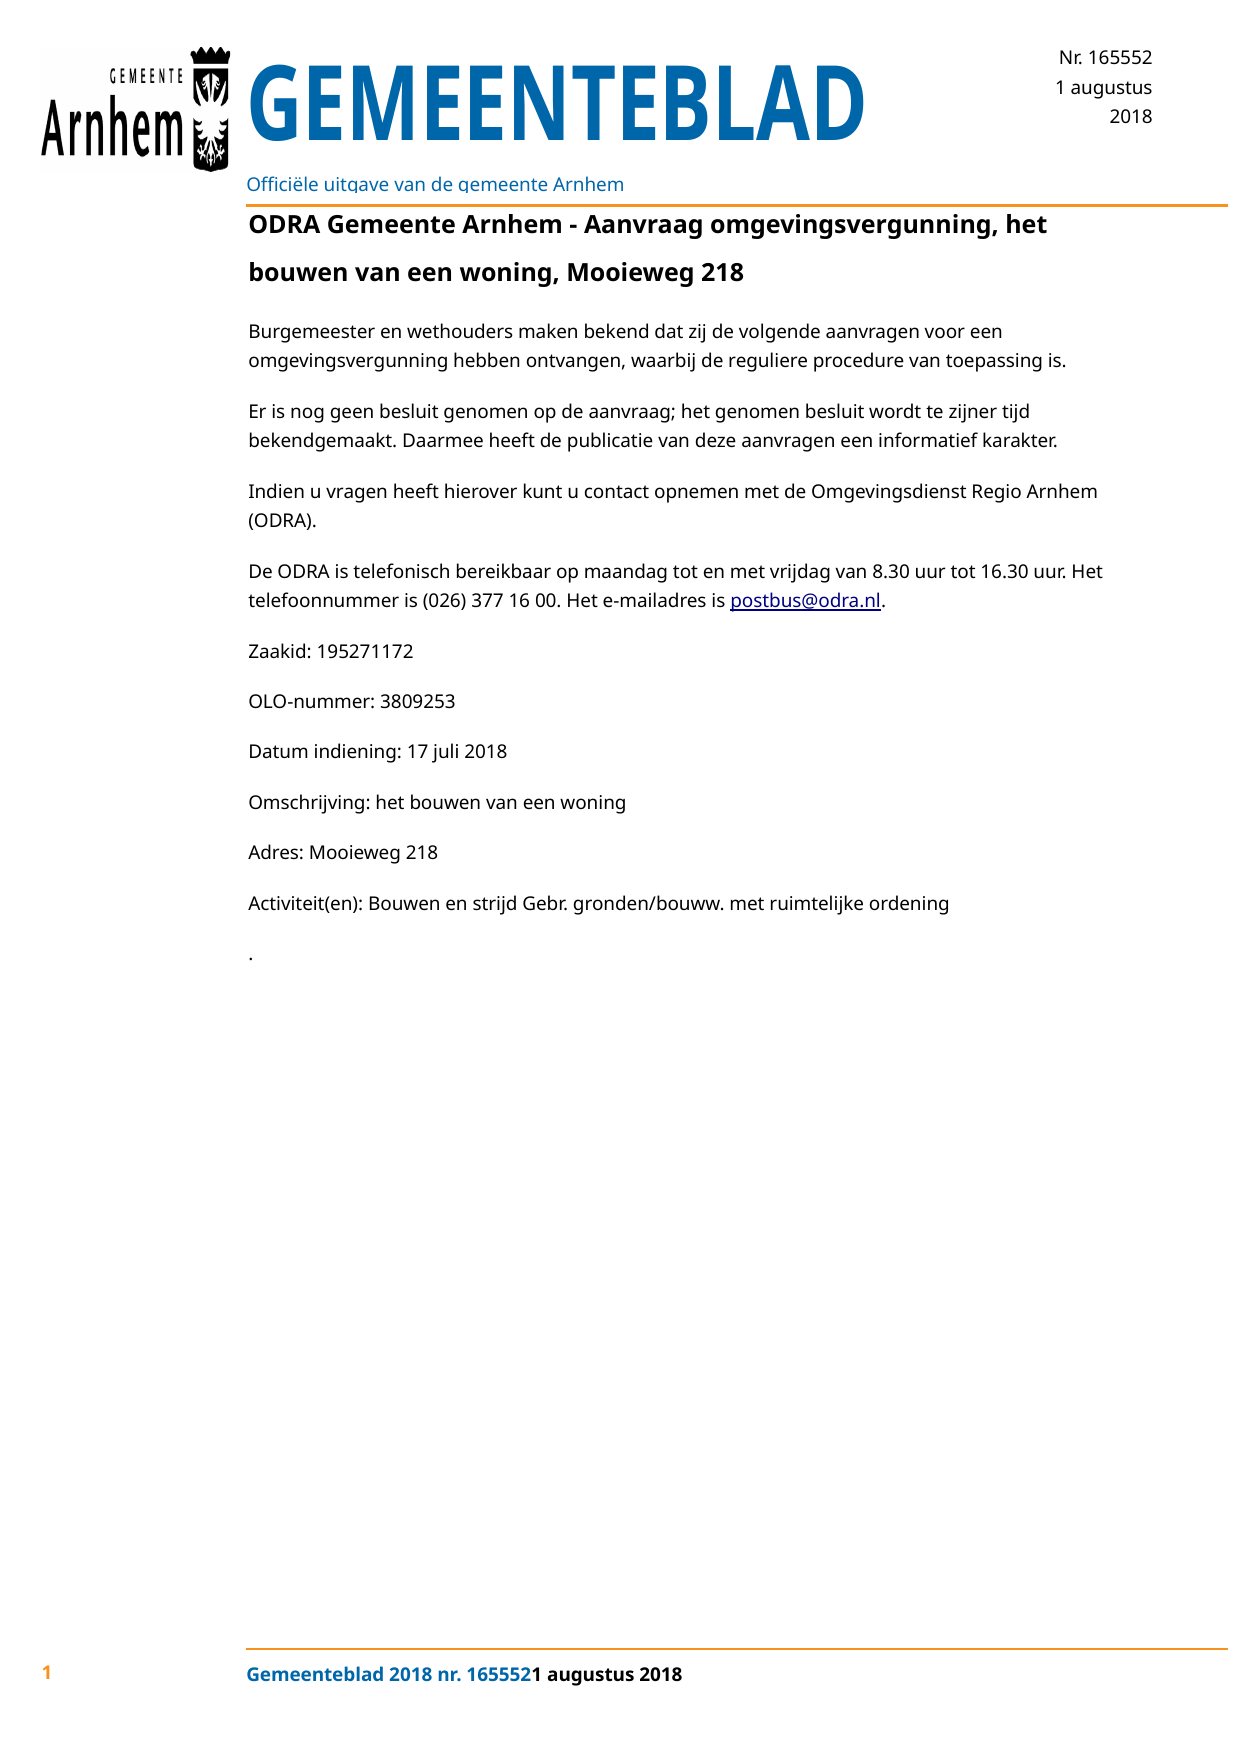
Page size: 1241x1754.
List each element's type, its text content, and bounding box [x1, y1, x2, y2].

text . [248, 940, 1152, 966]
text Datum indiening: 17 juli 2018 [248, 739, 1152, 764]
text ODRA Gemeente Arnhem - Aanvraag omgevingsvergunning, het bouwen van een woning, Mooieweg 218 [248, 207, 1152, 288]
text Adres: Mooieweg 218 [248, 839, 1152, 865]
picture [41, 47, 231, 172]
text De ODRA is telefonisch bereikbaar op maandag tot en met vrijdag van 8.30 uur tot 16.30 uur. Het telefoonnummer is (026) 377 16 00. Het e-mailadres is postbus@odra.nl. [248, 558, 1152, 613]
text Omschrijving: het bouwen van een woning [248, 789, 1152, 815]
text OLO-nummer: 3809253 [248, 688, 1152, 714]
text Activiteit(en): Bouwen en strijd Gebr. gronden/bouww. met ruimtelijke ordening [248, 890, 1152, 916]
text Indien u vragen heeft hierover kunt u contact opnemen met de Omgevingsdienst Regio Arnhem (ODRA). [248, 478, 1152, 533]
text Er is nog geen besluit genomen op de aanvraag; het genomen besluit wordt te zijner tijd bekendgemaakt. Daarmee heeft de publicatie van deze aanvragen een informatief karakter. [248, 398, 1152, 453]
text Zaakid: 195271172 [248, 638, 1152, 664]
text Burgemeester en wethouders maken bekend dat zij de volgende aanvragen voor een omgevingsvergunning hebben ontvangen, waarbij de reguliere procedure van toepassing is. [248, 318, 1152, 373]
